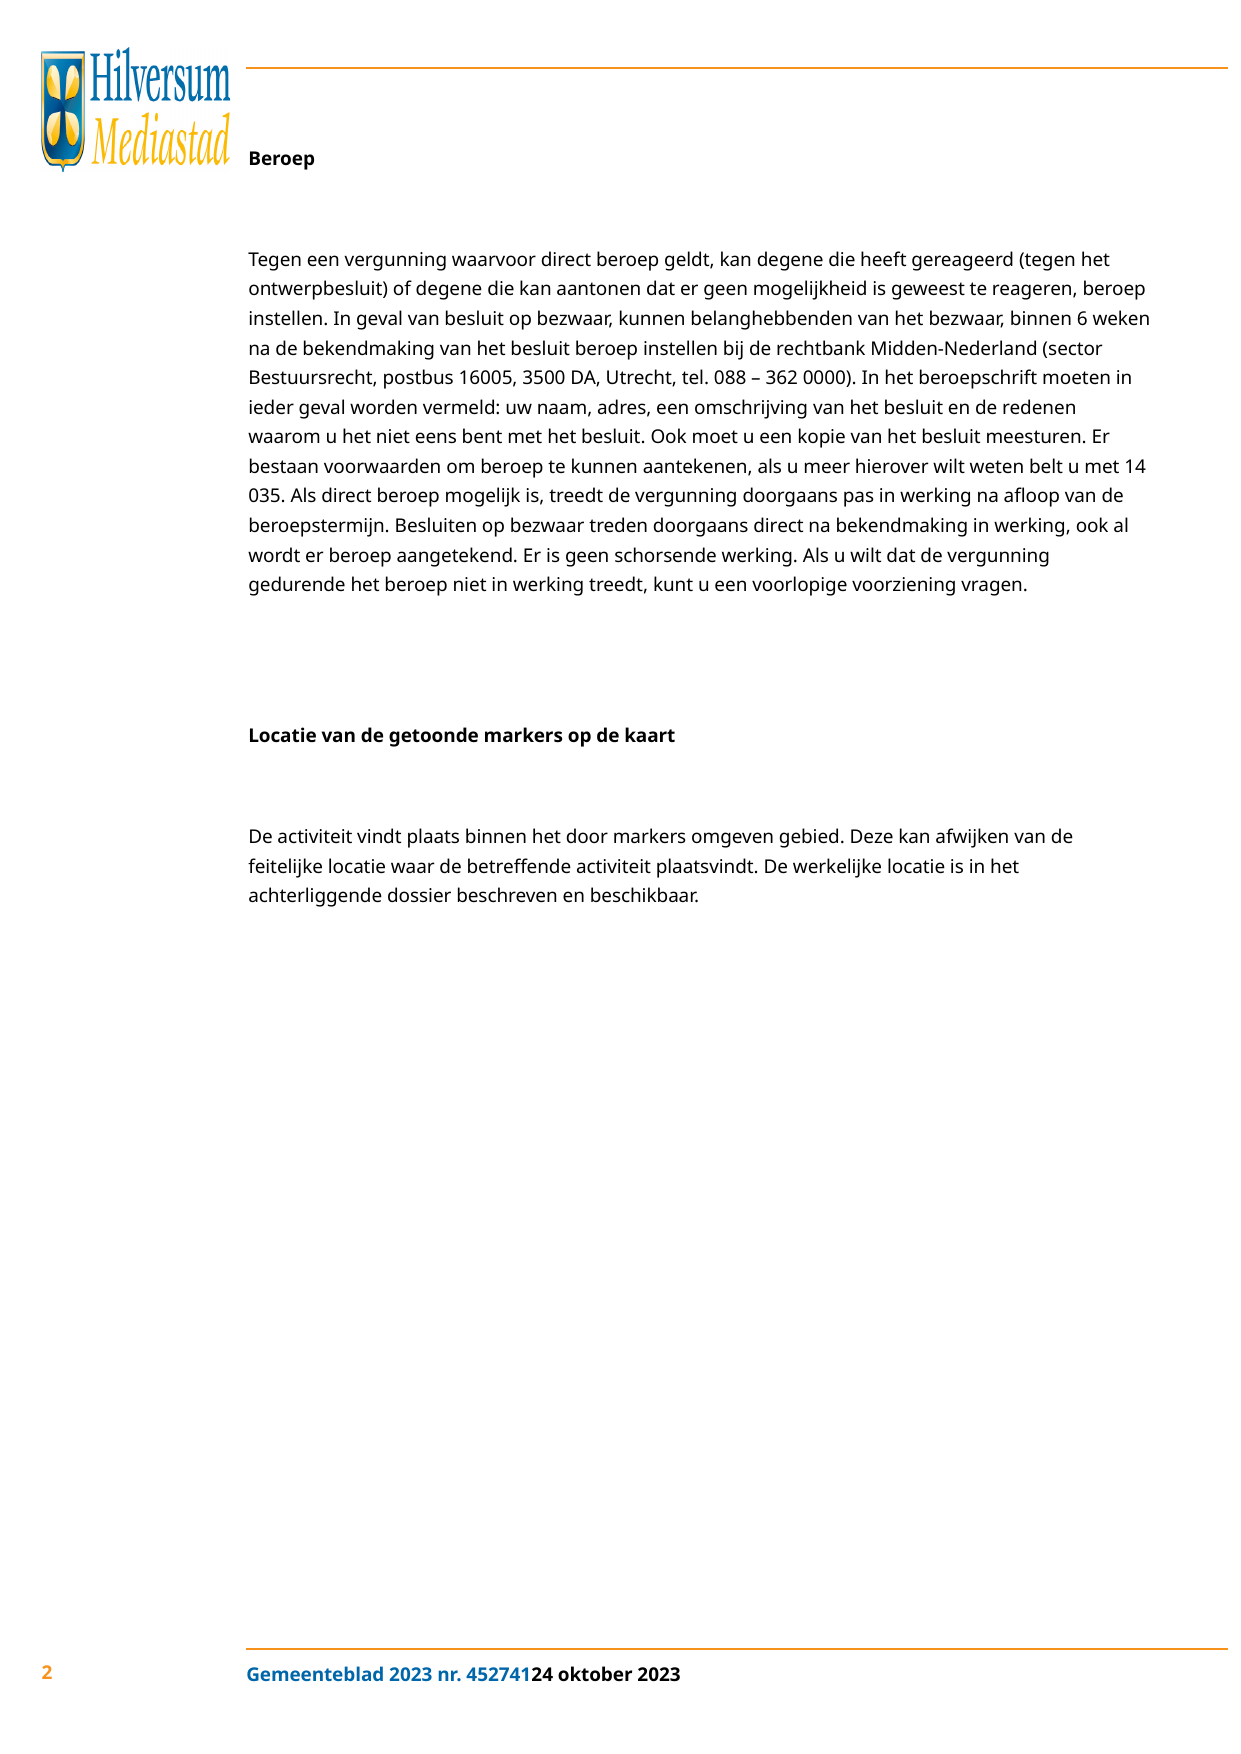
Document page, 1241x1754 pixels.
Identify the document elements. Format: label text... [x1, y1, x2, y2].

text Beroep [248, 145, 1152, 171]
text De activiteit vindt plaats binnen het door markers omgeven gebied. Deze kan afwijken van de feitelijke locatie waar de betreffende activiteit plaatsvindt. De werkelijke locatie is in het achterliggende dossier beschreven en beschikbaar. [248, 823, 1152, 908]
picture [41, 47, 231, 172]
text Locatie van de getoonde markers op de kaart [248, 723, 1152, 748]
text Tegen een vergunning waarvoor direct beroep geldt, kan degene die heeft gereageerd (tegen het ontwerpbesluit) of degene die kan aantonen dat er geen mogelijkheid is geweest te reageren, beroep instellen. In geval van besluit op bezwaar, kunnen belanghebbenden van het bezwaar, binnen 6 weken na de bekendmaking van het besluit beroep instellen bij de rechtbank Midden-Nederland (sector Bestuursrecht, postbus 16005, 3500 DA, Utrecht, tel. 088 – 362 0000). In het beroepschrift moeten in ieder geval worden vermeld: uw naam, adres, een omschrijving van het besluit en de redenen waarom u het niet eens bent met het besluit. Ook moet u een kopie van het besluit meesturen. Er bestaan voorwaarden om beroep te kunnen aantekenen, als u meer hierover wilt weten belt u met 14 035. Als direct beroep mogelijk is, treedt de vergunning doorgaans pas in werking na afloop van de beroepstermijn. Besluiten op bezwaar treden doorgaans direct na bekendmaking in werking, ook al wordt er beroep aangetekend. Er is geen schorsende werking. Als u wilt dat de vergunning gedurende het beroep niet in werking treedt, kunt u een voorlopige voorziening vragen. [248, 246, 1152, 597]
